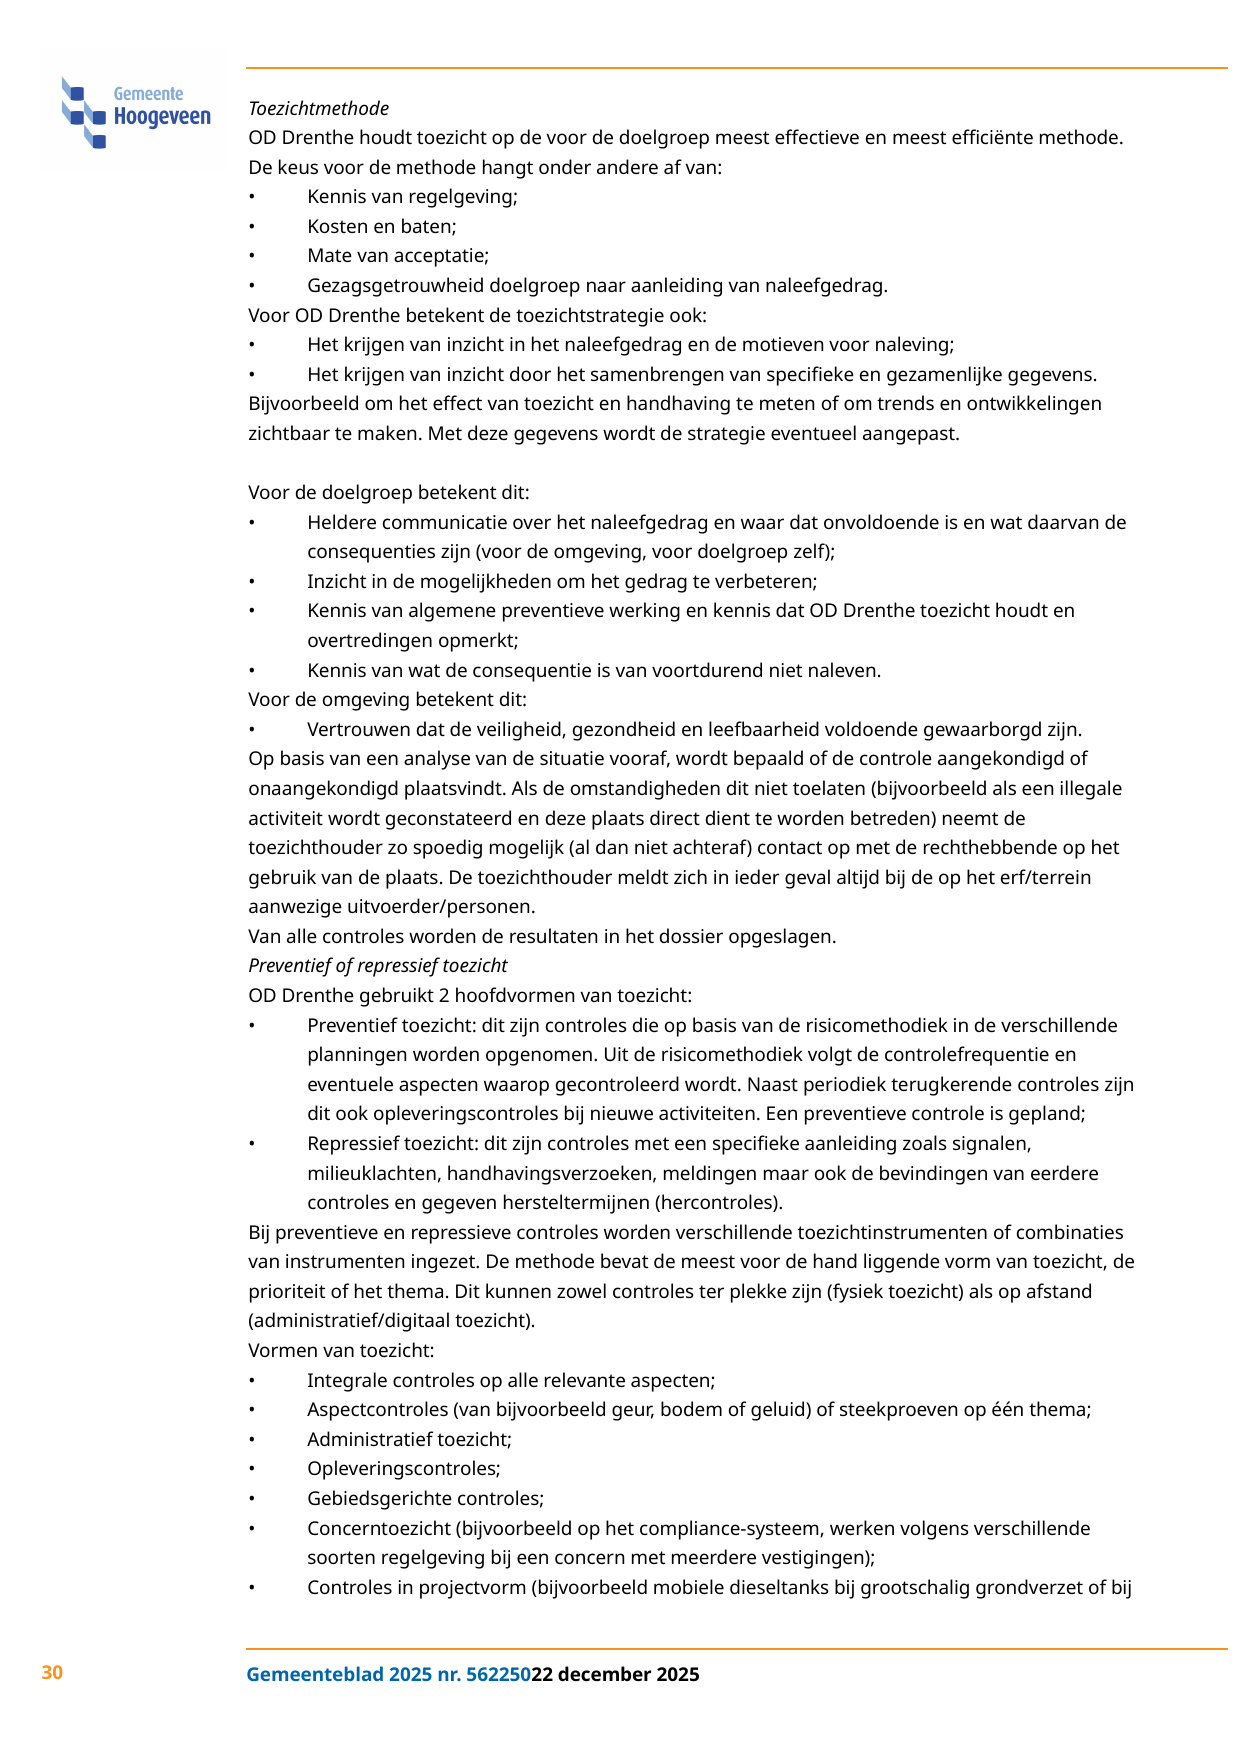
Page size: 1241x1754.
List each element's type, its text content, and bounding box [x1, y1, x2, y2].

list Kennis van regelgeving; [248, 183, 1152, 209]
text Voor OD Drenthe betekent de toezichtstrategie ook: [248, 302, 1152, 328]
text Vormen van toezicht: [248, 1337, 1152, 1363]
list Inzicht in de mogelijkheden om het gedrag te verbeteren; [248, 568, 1152, 594]
list Gezagsgetrouwheid doelgroep naar aanleiding van naleefgedrag. [248, 272, 1152, 298]
list Integrale controles op alle relevante aspecten; [248, 1367, 1152, 1393]
text Preventief of repressief toezicht [248, 953, 1152, 978]
list Preventief toezicht: dit zijn controles die op basis van de risicomethodiek in de verschillende planningen worden opgenomen. Uit de risicomethodiek volgt de controlefrequentie en eventuele aspecten waarop gecontroleerd wordt. Naast periodiek terugkerende controles zijn dit ook opleveringscontroles bij nieuwe activiteiten. Een preventieve controle is gepland; [248, 1012, 1152, 1126]
list Heldere communicatie over het naleefgedrag en waar dat onvoldoende is en wat daarvan de consequenties zijn (voor de omgeving, voor doelgroep zelf); [248, 509, 1152, 564]
list Kennis van wat de consequentie is van voortdurend niet naleven. [248, 657, 1152, 683]
picture [41, 47, 231, 172]
list Kosten en baten; [248, 213, 1152, 239]
list Het krijgen van inzicht in het naleefgedrag en de motieven voor naleving; [248, 331, 1152, 357]
text OD Drenthe gebruikt 2 hoofdvormen van toezicht: [248, 982, 1152, 1008]
list Het krijgen van inzicht door het samenbrengen van specifieke en gezamenlijke gegevens. [248, 361, 1152, 387]
list Repressief toezicht: dit zijn controles met een specifieke aanleiding zoals signalen, milieuklachten, handhavingsverzoeken, meldingen maar ook de bevindingen van eerdere controles en gegeven hersteltermijnen (hercontroles). [248, 1130, 1152, 1215]
list Mate van acceptatie; [248, 243, 1152, 268]
text Van alle controles worden de resultaten in het dossier opgeslagen. [248, 923, 1152, 949]
list Gebiedsgerichte controles; [248, 1485, 1152, 1511]
list Aspectcontroles (van bijvoorbeeld geur, bodem of geluid) of steekproeven op één thema; [248, 1396, 1152, 1422]
list Controles in projectvorm (bijvoorbeeld mobiele dieseltanks bij grootschalig grondverzet of bij [248, 1574, 1152, 1600]
text Voor de omgeving betekent dit: [248, 686, 1152, 712]
text OD Drenthe houdt toezicht op de voor de doelgroep meest effectieve en meest efficiënte methode. De keus voor de methode hangt onder andere af van: [248, 124, 1152, 180]
text Toezichtmethode [248, 95, 1152, 121]
list Kennis van algemene preventieve werking en kennis dat OD Drenthe toezicht houdt en overtredingen opmerkt; [248, 598, 1152, 653]
text Bijvoorbeeld om het effect van toezicht en handhaving te meten of om trends en ontwikkelingen zichtbaar te maken. Met deze gegevens wordt de strategie eventueel aangepast. [248, 391, 1152, 446]
text Op basis van een analyse van de situatie vooraf, wordt bepaald of de controle aangekondigd of onaangekondigd plaatsvindt. Als de omstandigheden dit niet toelaten (bijvoorbeeld als een illegale activiteit wordt geconstateerd en deze plaats direct dient te worden betreden) neemt de toezichthouder zo spoedig mogelijk (al dan niet achteraf) contact op met de rechthebbende op het gebruik van de plaats. De toezichthouder meldt zich in ieder geval altijd bij de op het erf/terrein aanwezige uitvoerder/personen. [248, 746, 1152, 919]
text Voor de doelgroep betekent dit: [248, 479, 1152, 505]
list Concerntoezicht (bijvoorbeeld op het compliance-systeem, werken volgens verschillende soorten regelgeving bij een concern met meerdere vestigingen); [248, 1515, 1152, 1570]
list Opleveringscontroles; [248, 1456, 1152, 1481]
text Bij preventieve en repressieve controles worden verschillende toezichtinstrumenten of combinaties van instrumenten ingezet. De methode bevat de meest voor de hand liggende vorm van toezicht, de prioriteit of het thema. Dit kunnen zowel controles ter plekke zijn (fysiek toezicht) als op afstand (administratief/digitaal toezicht). [248, 1219, 1152, 1333]
list Vertrouwen dat de veiligheid, gezondheid en leefbaarheid voldoende gewaarborgd zijn. [248, 716, 1152, 742]
list Administratief toezicht; [248, 1426, 1152, 1452]
